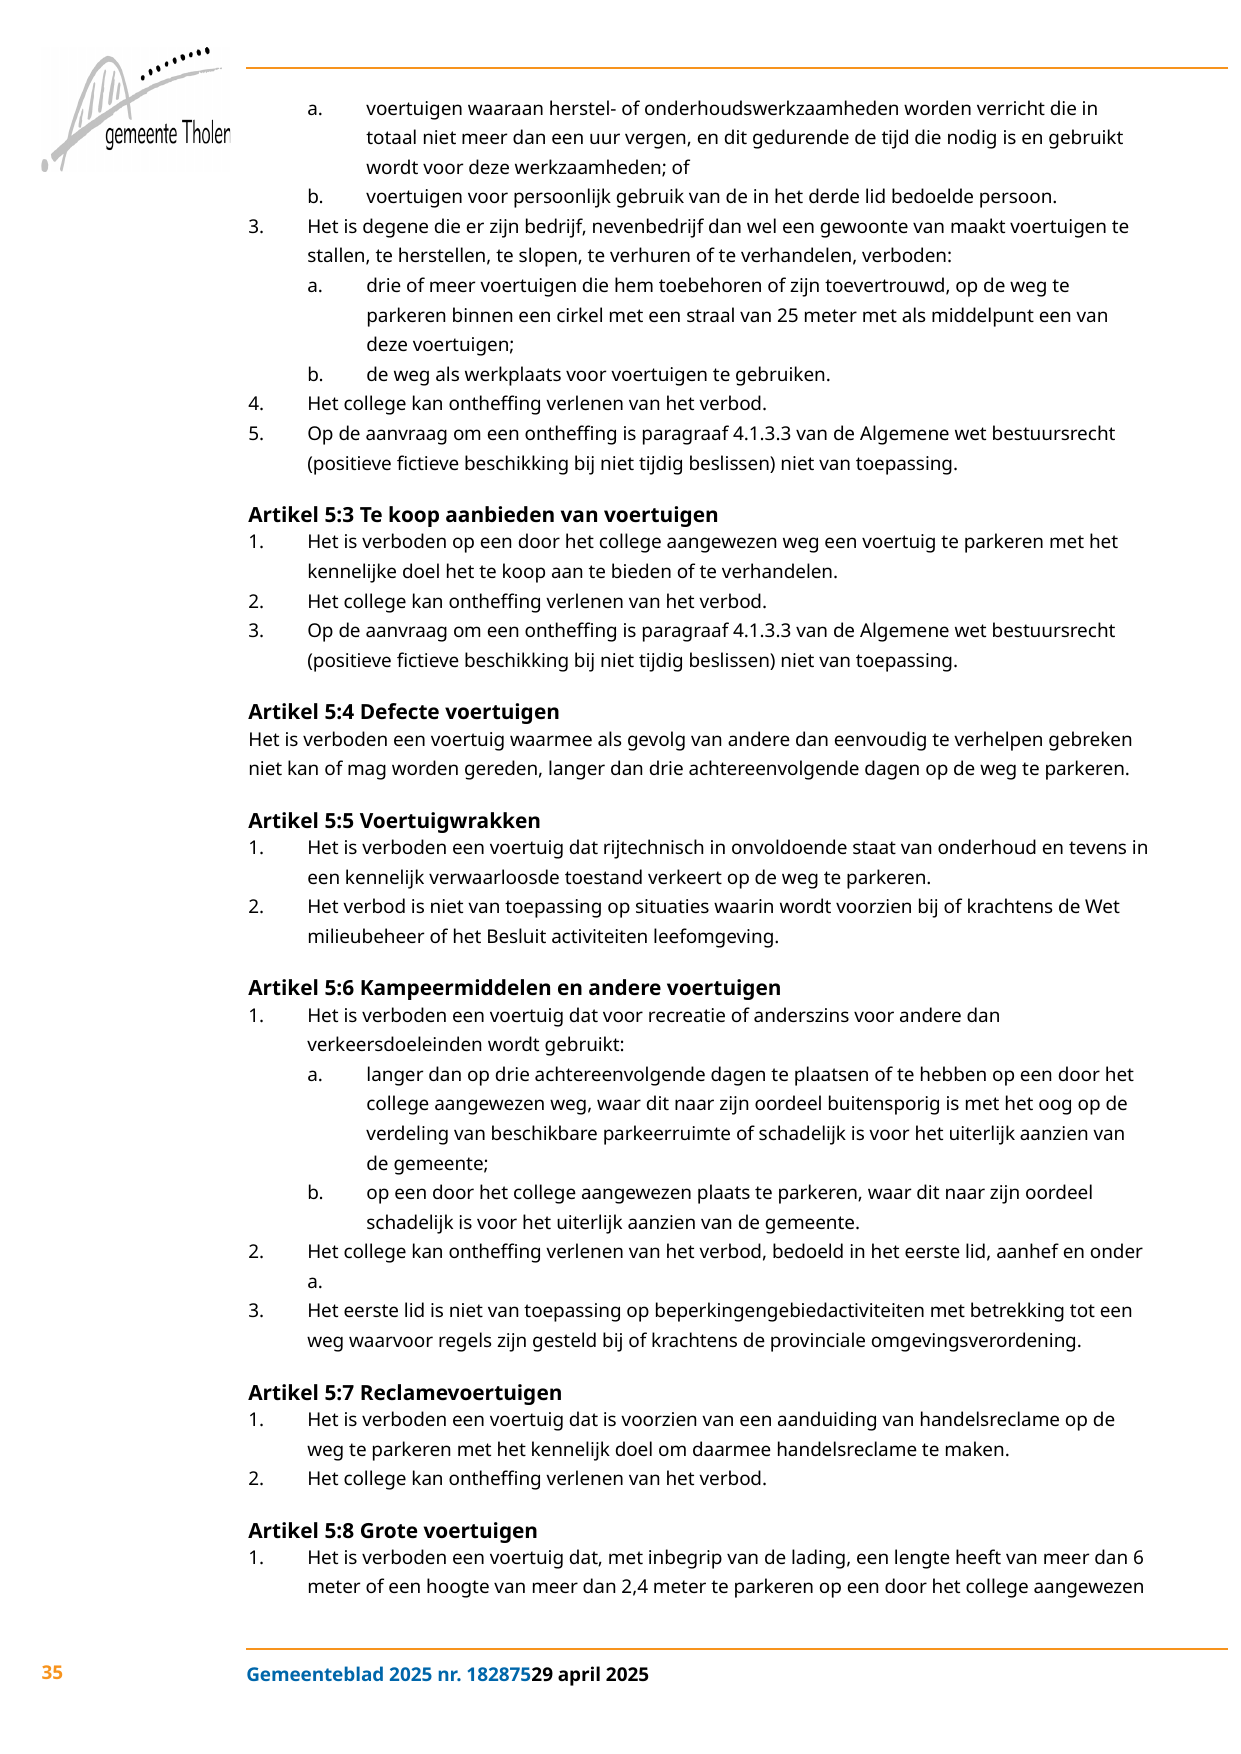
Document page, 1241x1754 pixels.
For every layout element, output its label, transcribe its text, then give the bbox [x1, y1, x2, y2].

list Het college kan ontheffing verlenen van het verbod. [248, 391, 1152, 416]
list Het is verboden op een door het college aangewezen weg een voertuig te parkeren met het kennelijke doel het te koop aan te bieden of te verhandelen. [248, 529, 1152, 584]
list Het college kan ontheffing verlenen van het verbod. [248, 588, 1152, 613]
list Het is verboden een voertuig dat is voorzien van een aanduiding van handelsreclame op de weg te parkeren met het kennelijk doel om daarmee handelsreclame te maken. [248, 1406, 1152, 1461]
list Het college kan ontheffing verlenen van het verbod. [248, 1465, 1152, 1491]
list op een door het college aangewezen plaats te parkeren, waar dit naar zijn oordeel schadelijk is voor het uiterlijk aanzien van de gemeente. [307, 1179, 1152, 1235]
picture [41, 47, 231, 172]
list drie of meer voertuigen die hem toebehoren of zijn toevertrouwd, op de weg te parkeren binnen een cirkel met een straal van 25 meter met als middelpunt een van deze voertuigen; [307, 272, 1152, 357]
text Artikel 5:7 Reclamevoertuigen [248, 1378, 1152, 1406]
text Artikel 5:4 Defecte voertuigen [248, 697, 1152, 726]
list Het is verboden een voertuig dat voor recreatie of anderszins voor andere dan verkeersdoeleinden wordt gebruikt: [248, 1002, 1152, 1057]
text Artikel 5:5 Voertuigwrakken [248, 806, 1152, 834]
text Artikel 5:6 Kampeermiddelen en andere voertuigen [248, 973, 1152, 1002]
list Op de aanvraag om een ontheffing is paragraaf 4.1.3.3 van de Algemene wet bestuursrecht (positieve fictieve beschikking bij niet tijdig beslissen) niet van toepassing. [248, 617, 1152, 673]
list Het eerste lid is niet van toepassing op beperkingengebiedactiviteiten met betrekking tot een weg waarvoor regels zijn gesteld bij of krachtens de provinciale omgevingsverordening. [248, 1298, 1152, 1353]
list de weg als werkplaats voor voertuigen te gebruiken. [307, 361, 1152, 387]
list langer dan op drie achtereenvolgende dagen te plaatsen of te hebben op een door het college aangewezen weg, waar dit naar zijn oordeel buitensporig is met het oog op de verdeling van beschikbare parkeerruimte of schadelijk is voor het uiterlijk aanzien van de gemeente; [307, 1061, 1152, 1176]
list voertuigen waaraan herstel- of onderhoudswerkzaamheden worden verricht die in totaal niet meer dan een uur vergen, en dit gedurende de tijd die nodig is en gebruikt wordt voor deze werkzaamheden; of [307, 95, 1152, 180]
list Het is verboden een voertuig dat, met inbegrip van de lading, een lengte heeft van meer dan 6 meter of een hoogte van meer dan 2,4 meter te parkeren op een door het college aangewezen [248, 1544, 1152, 1599]
text Het is verboden een voertuig waarmee als gevolg van andere dan eenvoudig te verhelpen gebreken niet kan of mag worden gereden, langer dan drie achtereenvolgende dagen op de weg te parkeren. [248, 726, 1152, 781]
list Het is degene die er zijn bedrijf, nevenbedrijf dan wel een gewoonte van maakt voertuigen te stallen, te herstellen, te slopen, te verhuren of te verhandelen, verboden: [248, 213, 1152, 268]
list Op de aanvraag om een ontheffing is paragraaf 4.1.3.3 van de Algemene wet bestuursrecht (positieve fictieve beschikking bij niet tijdig beslissen) niet van toepassing. [248, 420, 1152, 476]
list Het verbod is niet van toepassing op situaties waarin wordt voorzien bij of krachtens de Wet milieubeheer of het Besluit activiteiten leefomgeving. [248, 893, 1152, 949]
list voertuigen voor persoonlijk gebruik van de in het derde lid bedoelde persoon. [307, 183, 1152, 209]
list Het college kan ontheffing verlenen van het verbod, bedoeld in het eerste lid, aanhef en onder a. [248, 1238, 1152, 1294]
list Het is verboden een voertuig dat rijtechnisch in onvoldoende staat van onderhoud en tevens in een kennelijk verwaarloosde toestand verkeert op de weg te parkeren. [248, 834, 1152, 889]
text Artikel 5:3 Te koop aanbieden van voertuigen [248, 500, 1152, 529]
text Artikel 5:8 Grote voertuigen [248, 1516, 1152, 1544]
